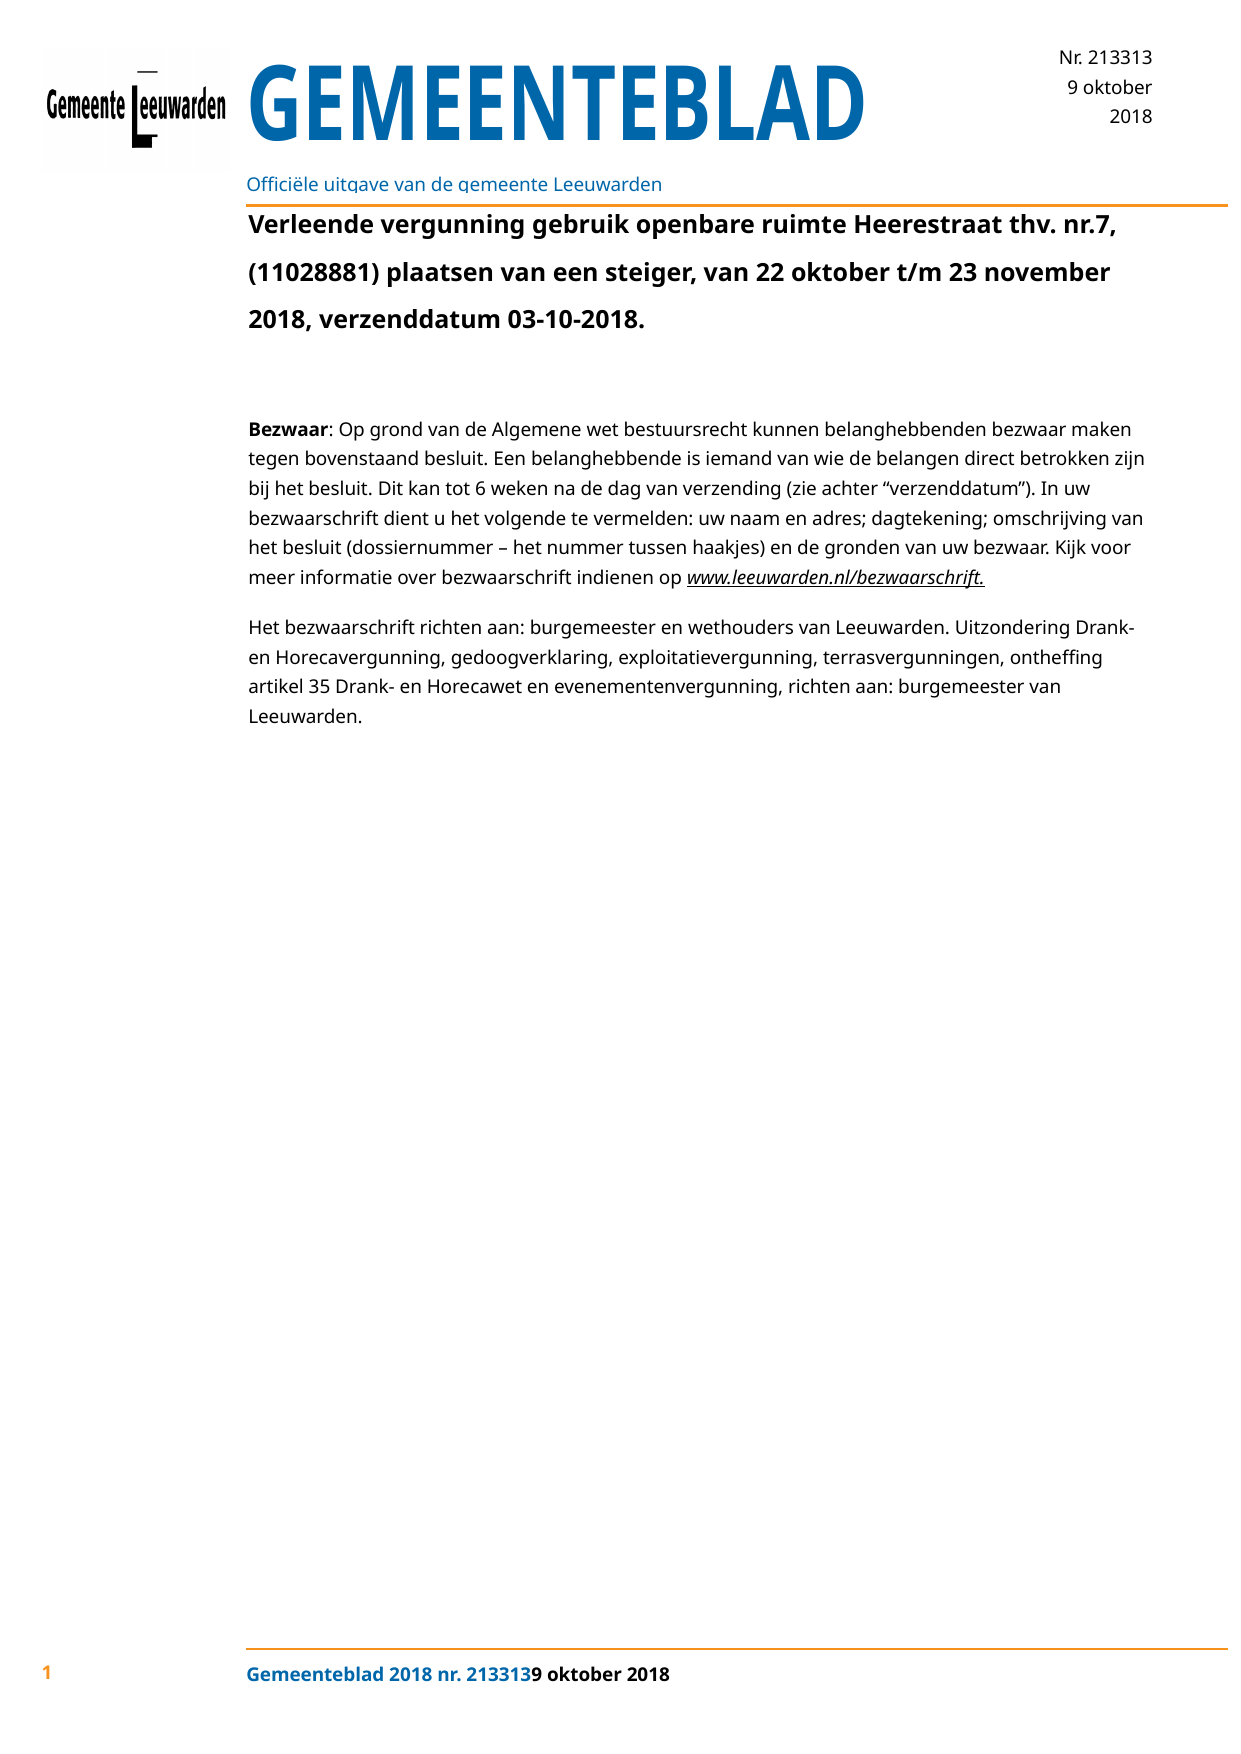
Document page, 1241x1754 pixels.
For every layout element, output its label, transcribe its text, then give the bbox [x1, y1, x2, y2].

text Verleende vergunning gebruik openbare ruimte Heerestraat thv. nr.7, (11028881) plaatsen van een steiger, van 22 oktober t/m 23 november 2018, verzenddatum 03-10-2018. [248, 207, 1152, 336]
picture [41, 47, 231, 172]
text Het bezwaarschrift richten aan: burgemeester en wethouders van Leeuwarden. Uitzondering Drank- en Horecavergunning, gedoogverklaring, exploitatievergunning, terrasvergunningen, ontheffing artikel 35 Drank- en Horecawet en evenementenvergunning, richten aan: burgemeester van Leeuwarden. [248, 614, 1152, 729]
text Bezwaar: Op grond van de Algemene wet bestuursrecht kunnen belanghebbenden bezwaar maken tegen bovenstaand besluit. Een belanghebbende is iemand van wie de belangen direct betrokken zijn bij het besluit. Dit kan tot 6 weken na de dag van verzending (zie achter “verzenddatum”). In uw bezwaarschrift dient u het volgende te vermelden: uw naam en adres; dagtekening; omschrijving van het besluit (dossiernummer – het nummer tussen haakjes) en de gronden van uw bezwaar. Kijk voor meer informatie over bezwaarschrift indienen op www.leeuwarden.nl/bezwaarschrift. [248, 416, 1152, 589]
